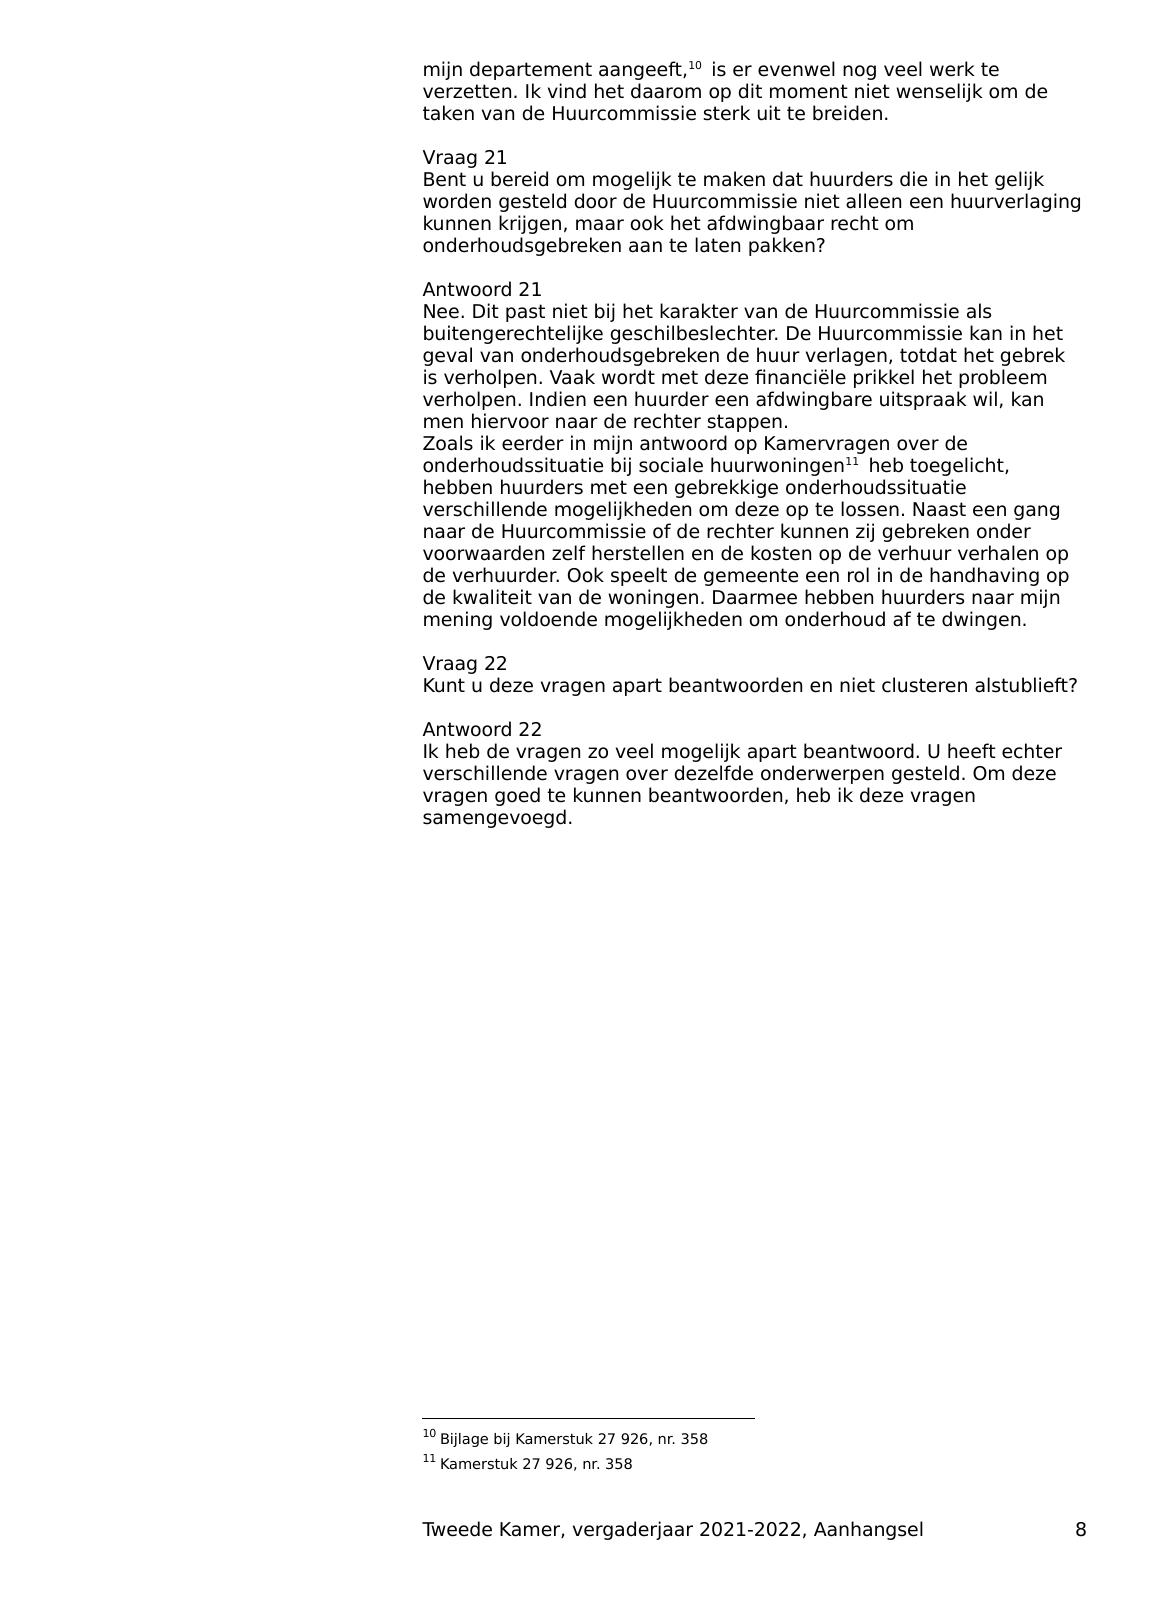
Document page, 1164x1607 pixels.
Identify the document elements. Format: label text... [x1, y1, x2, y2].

text Antwoord 22 [422, 719, 1087, 741]
text Vraag 21 [422, 147, 1087, 169]
text Ik heb de vragen zo veel mogelijk apart beantwoord. U heeft echter verschillende vragen over dezelfde onderwerpen gesteld. Om deze vragen goed te kunnen beantwoorden, heb ik deze vragen samengevoegd. [422, 741, 1087, 829]
text Zoals ik eerder in mijn antwoord op Kamervragen over de onderhoudssituatie bij sociale huurwoningen heb toegelicht, hebben huurders met een gebrekkige onderhoudssituatie verschillende mogelijkheden om deze op te lossen. Naast een gang naar de Huurcommissie of de rechter kunnen zij gebreken onder voorwaarden zelf herstellen en de kosten op de verhuur verhalen op de verhuurder. Ook speelt de gemeente een rol in de handhaving op de kwaliteit van de woningen. Daarmee hebben huurders naar mijn mening voldoende mogelijkheden om onderhoud af te dwingen. [422, 433, 1087, 631]
text Kunt u deze vragen apart beantwoorden en niet clusteren alstublieft? [422, 675, 1087, 697]
text Nee. Dit past niet bij het karakter van de Huurcommissie als buitengerechtelijke geschilbeslechter. De Huurcommissie kan in het geval van onderhoudsgebreken de huur verlagen, totdat het gebrek is verholpen. Vaak wordt met deze financiële prikkel het probleem verholpen. Indien een huurder een afdwingbare uitspraak wil, kan men hiervoor naar de rechter stappen. [422, 301, 1087, 433]
text mijn departement aangeeft, is er evenwel nog veel werk te verzetten. Ik vind het daarom op dit moment niet wenselijk om de taken van de Huurcommissie sterk uit te breiden. [422, 59, 1087, 125]
text Antwoord 21 [422, 279, 1087, 301]
text Kamerstuk 27 926, nr. 358 [422, 1452, 1087, 1474]
text Bent u bereid om mogelijk te maken dat huurders die in het gelijk worden gesteld door de Huurcommissie niet alleen een huurverlaging kunnen krijgen, maar ook het afdwingbaar recht om onderhoudsgebreken aan te laten pakken? [422, 169, 1087, 257]
text Bijlage bij Kamerstuk 27 926, nr. 358 [422, 1427, 1087, 1449]
text Vraag 22 [422, 653, 1087, 675]
